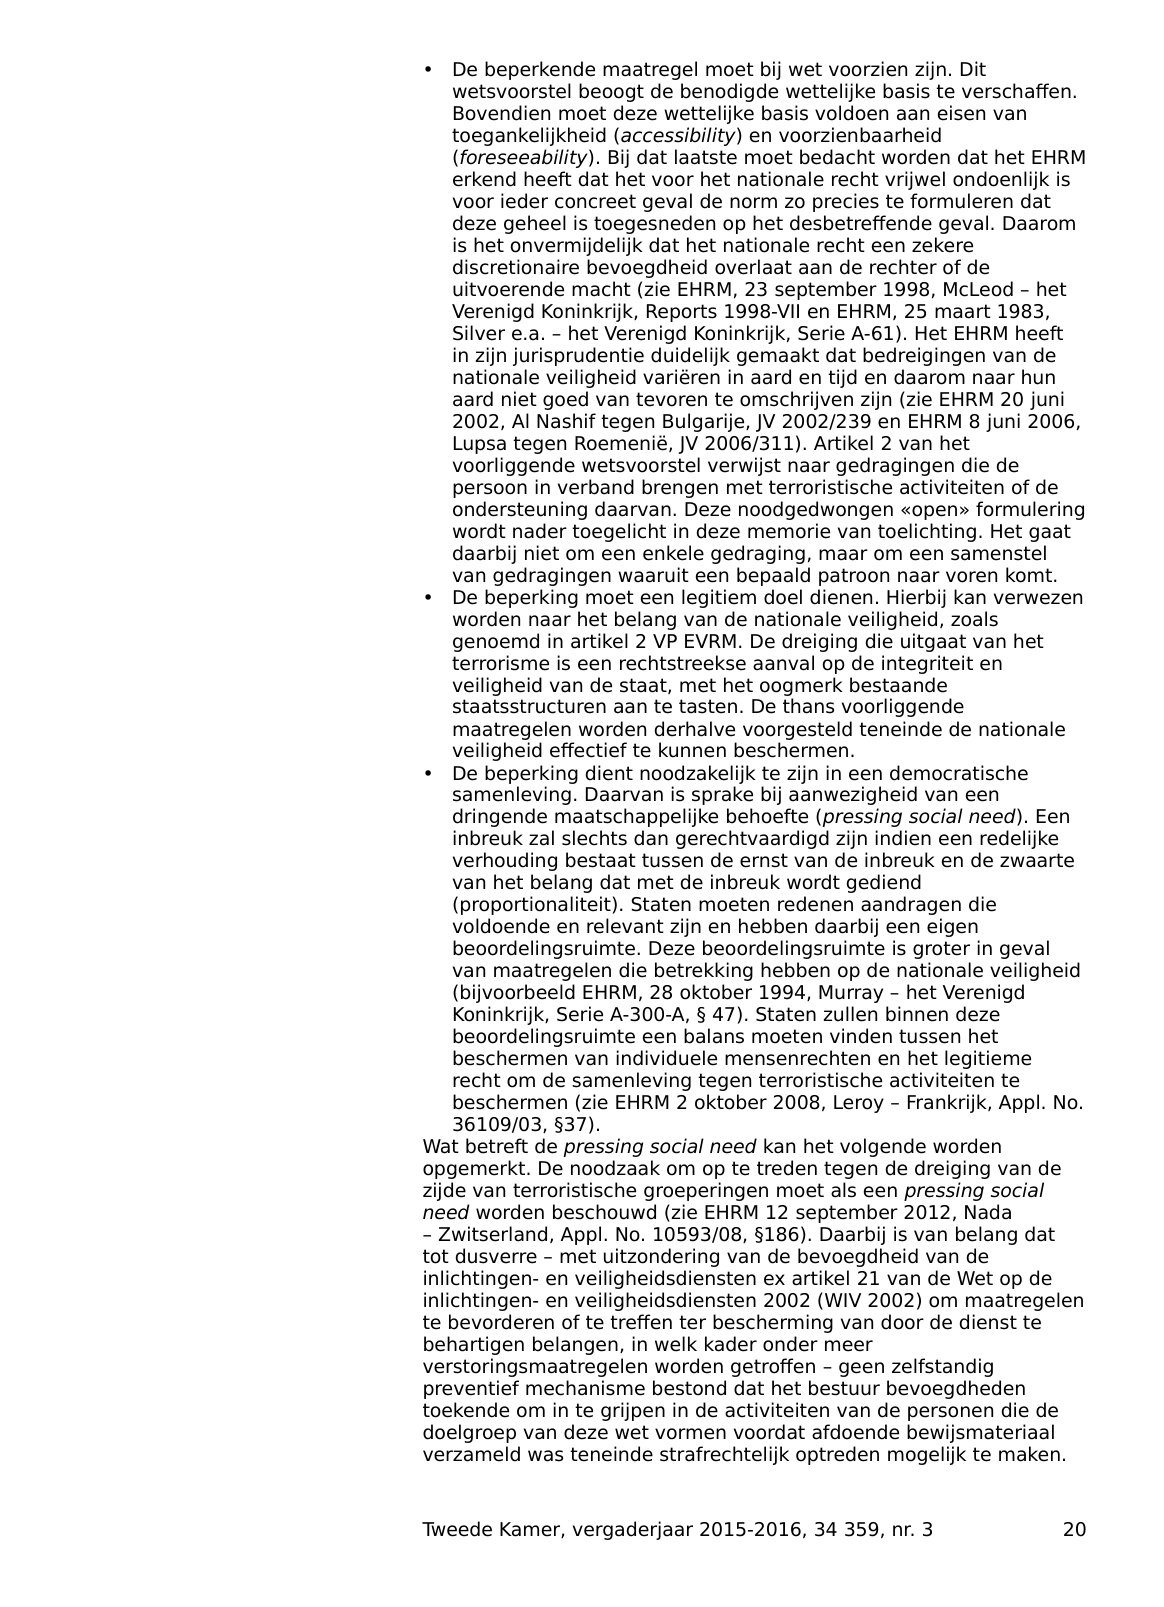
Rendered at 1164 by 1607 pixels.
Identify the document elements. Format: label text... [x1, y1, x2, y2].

text • De beperkende maatregel moet bij wet voorzien zijn. Dit wetsvoorstel beoogt de benodigde wettelijke basis te verschaffen. Bovendien moet deze wettelijke basis voldoen aan eisen van toegankelijkheid (accessibility) en voorzienbaarheid (foreseeability). Bij dat laatste moet bedacht worden dat het EHRM erkend heeft dat het voor het nationale recht vrijwel ondoenlijk is voor ieder concreet geval de norm zo precies te formuleren dat deze geheel is toegesneden op het desbetreffende geval. Daarom is het onvermijdelijk dat het nationale recht een zekere discretionaire bevoegdheid overlaat aan de rechter of de uitvoerende macht (zie EHRM, 23 september 1998, McLeod – het Verenigd Koninkrijk, Reports 1998-VII en EHRM, 25 maart 1983, Silver e.a. – het Verenigd Koninkrijk, Serie A-61). Het EHRM heeft in zijn jurisprudentie duidelijk gemaakt dat bedreigingen van de nationale veiligheid variëren in aard en tijd en daarom naar hun aard niet goed van tevoren te omschrijven zijn (zie EHRM 20 juni 2002, Al Nashif tegen Bulgarije, JV 2002/239 en EHRM 8 juni 2006, Lupsa tegen Roemenië, JV 2006/311). Artikel 2 van het voorliggende wetsvoorstel verwijst naar gedragingen die de persoon in verband brengen met terroristische activiteiten of de ondersteuning daarvan. Deze noodgedwongen «open» formulering wordt nader toegelicht in deze memorie van toelichting. Het gaat daarbij niet om een enkele gedraging, maar om een samenstel van gedragingen waaruit een bepaald patroon naar voren komt. [422, 59, 1087, 587]
text Wat betreft de pressing social need kan het volgende worden opgemerkt. De noodzaak om op te treden tegen de dreiging van de zijde van terroristische groeperingen moet als een pressing social need worden beschouwd (zie EHRM 12 september 2012, Nada – Zwitserland, Appl. No. 10593/08, §186). Daarbij is van belang dat tot dusverre – met uitzondering van de bevoegdheid van de inlichtingen- en veiligheidsdiensten ex artikel 21 van de Wet op de inlichtingen- en veiligheidsdiensten 2002 (WIV 2002) om maatregelen te bevorderen of te treffen ter bescherming van door de dienst te behartigen belangen, in welk kader onder meer verstoringsmaatregelen worden getroffen – geen zelfstandig preventief mechanisme bestond dat het bestuur bevoegdheden toekende om in te grijpen in de activiteiten van de personen die de doelgroep van deze wet vormen voordat afdoende bewijsmateriaal verzameld was teneinde strafrechtelijk optreden mogelijk te maken. [422, 1136, 1087, 1466]
text • De beperking moet een legitiem doel dienen. Hierbij kan verwezen worden naar het belang van de nationale veiligheid, zoals genoemd in artikel 2 VP EVRM. De dreiging die uitgaat van het terrorisme is een rechtstreekse aanval op de integriteit en veiligheid van de staat, met het oogmerk bestaande staatsstructuren aan te tasten. De thans voorliggende maatregelen worden derhalve voorgesteld teneinde de nationale veiligheid effectief te kunnen beschermen. [422, 587, 1087, 762]
text • De beperking dient noodzakelijk te zijn in een democratische samenleving. Daarvan is sprake bij aanwezigheid van een dringende maatschappelijke behoefte (pressing social need). Een inbreuk zal slechts dan gerechtvaardigd zijn indien een redelijke verhouding bestaat tussen de ernst van de inbreuk en de zwaarte van het belang dat met de inbreuk wordt gediend (proportionaliteit). Staten moeten redenen aandragen die voldoende en relevant zijn en hebben daarbij een eigen beoordelingsruimte. Deze beoordelingsruimte is groter in geval van maatregelen die betrekking hebben op de nationale veiligheid (bijvoorbeeld EHRM, 28 oktober 1994, Murray – het Verenigd Koninkrijk, Serie A-300-A, § 47). Staten zullen binnen deze beoordelingsruimte een balans moeten vinden tussen het beschermen van individuele mensenrechten en het legitieme recht om de samenleving tegen terroristische activiteiten te beschermen (zie EHRM 2 oktober 2008, Leroy – Frankrijk, Appl. No. 36109/03, §37). [422, 762, 1087, 1136]
